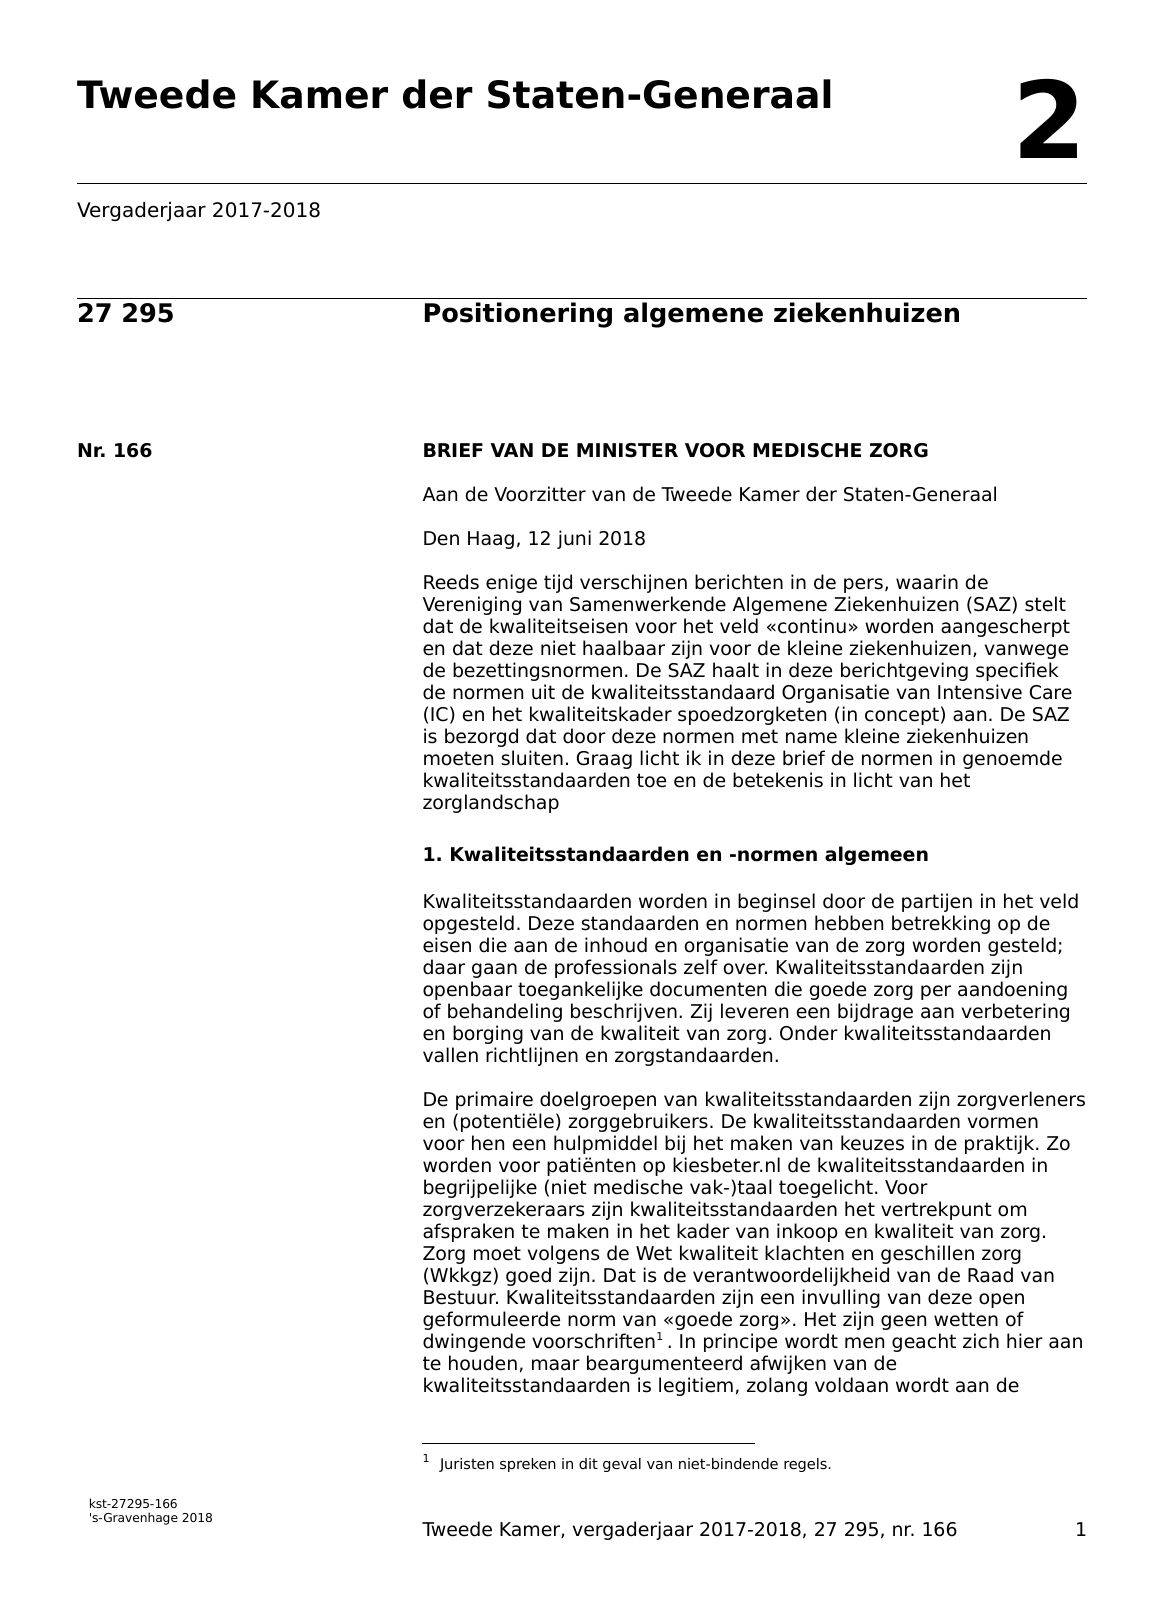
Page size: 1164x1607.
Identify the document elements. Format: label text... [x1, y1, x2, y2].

subtitle 27 295 Positionering algemene ziekenhuizen [77, 299, 1087, 329]
table_header 2 [886, 59, 1087, 183]
text De primaire doelgroepen van kwaliteitsstandaarden zijn zorgverleners en (potentiële) zorggebruikers. De kwaliteitsstandaarden vormen voor hen een hulpmiddel bij het maken van keuzes in de praktijk. Zo worden voor patiënten op kiesbeter.nl de kwaliteitsstandaarden in begrijpelijke (niet medische vak-)taal toegelicht. Voor zorgverzekeraars zijn kwaliteitsstandaarden het vertrekpunt om afspraken te maken in het kader van inkoop en kwaliteit van zorg. Zorg moet volgens de Wet kwaliteit klachten en geschillen zorg (Wkkgz) goed zijn. Dat is de verantwoordelijkheid van de Raad van Bestuur. Kwaliteitsstandaarden zijn een invulling van deze open geformuleerde norm van «goede zorg». Het zijn geen wetten of dwingende voorschriften. In principe wordt men geacht zich hier aan te houden, maar beargumenteerd afwijken van de kwaliteitsstandaarden is legitiem, zolang voldaan wordt aan de [422, 1089, 1087, 1397]
text Aan de Voorzitter van de Tweede Kamer der Staten-Generaal [422, 484, 1087, 506]
text Kwaliteitsstandaarden worden in beginsel door de partijen in het veld opgesteld. Deze standaarden en normen hebben betrekking op de eisen die aan de inhoud en organisatie van de zorg worden gesteld; daar gaan de professionals zelf over. Kwaliteitsstandaarden zijn openbaar toegankelijke documenten die goede zorg per aandoening of behandeling beschrijven. Zij leveren een bijdrage aan verbetering en borging van de kwaliteit van zorg. Onder kwaliteitsstandaarden vallen richtlijnen en zorgstandaarden. [422, 891, 1087, 1067]
text Reeds enige tijd verschijnen berichten in de pers, waarin de Vereniging van Samenwerkende Algemene Ziekenhuizen (SAZ) stelt dat de kwaliteitseisen voor het veld «continu» worden aangescherpt en dat deze niet haalbaar zijn voor de kleine ziekenhuizen, vanwege de bezettingsnormen. De SAZ haalt in deze berichtgeving specifiek de normen uit de kwaliteitsstandaard Organisatie van Intensive Care (IC) en het kwaliteitskader spoedzorgketen (in concept) aan. De SAZ is bezorgd dat door deze normen met name kleine ziekenhuizen moeten sluiten. Graag licht ik in deze brief de normen in genoemde kwaliteitsstandaarden toe en de betekenis in licht van het zorglandschap [422, 572, 1087, 814]
text 's-Gravenhage 2018 [88, 1511, 323, 1525]
subtitle Nr. 166 BRIEF VAN DE MINISTER VOOR MEDISCHE ZORG [77, 440, 1087, 462]
table_header Tweede Kamer der Staten-Generaal [77, 59, 886, 183]
table_cell Vergaderjaar 2017-2018 [77, 184, 1087, 298]
subtitle 1. Kwaliteitsstandaarden en -normen algemeen [422, 844, 1087, 866]
text Den Haag, 12 juni 2018 [422, 528, 1087, 550]
text Juristen spreken in dit geval van niet-bindende regels. [422, 1452, 1087, 1474]
text kst-27295-166 [88, 1497, 323, 1511]
